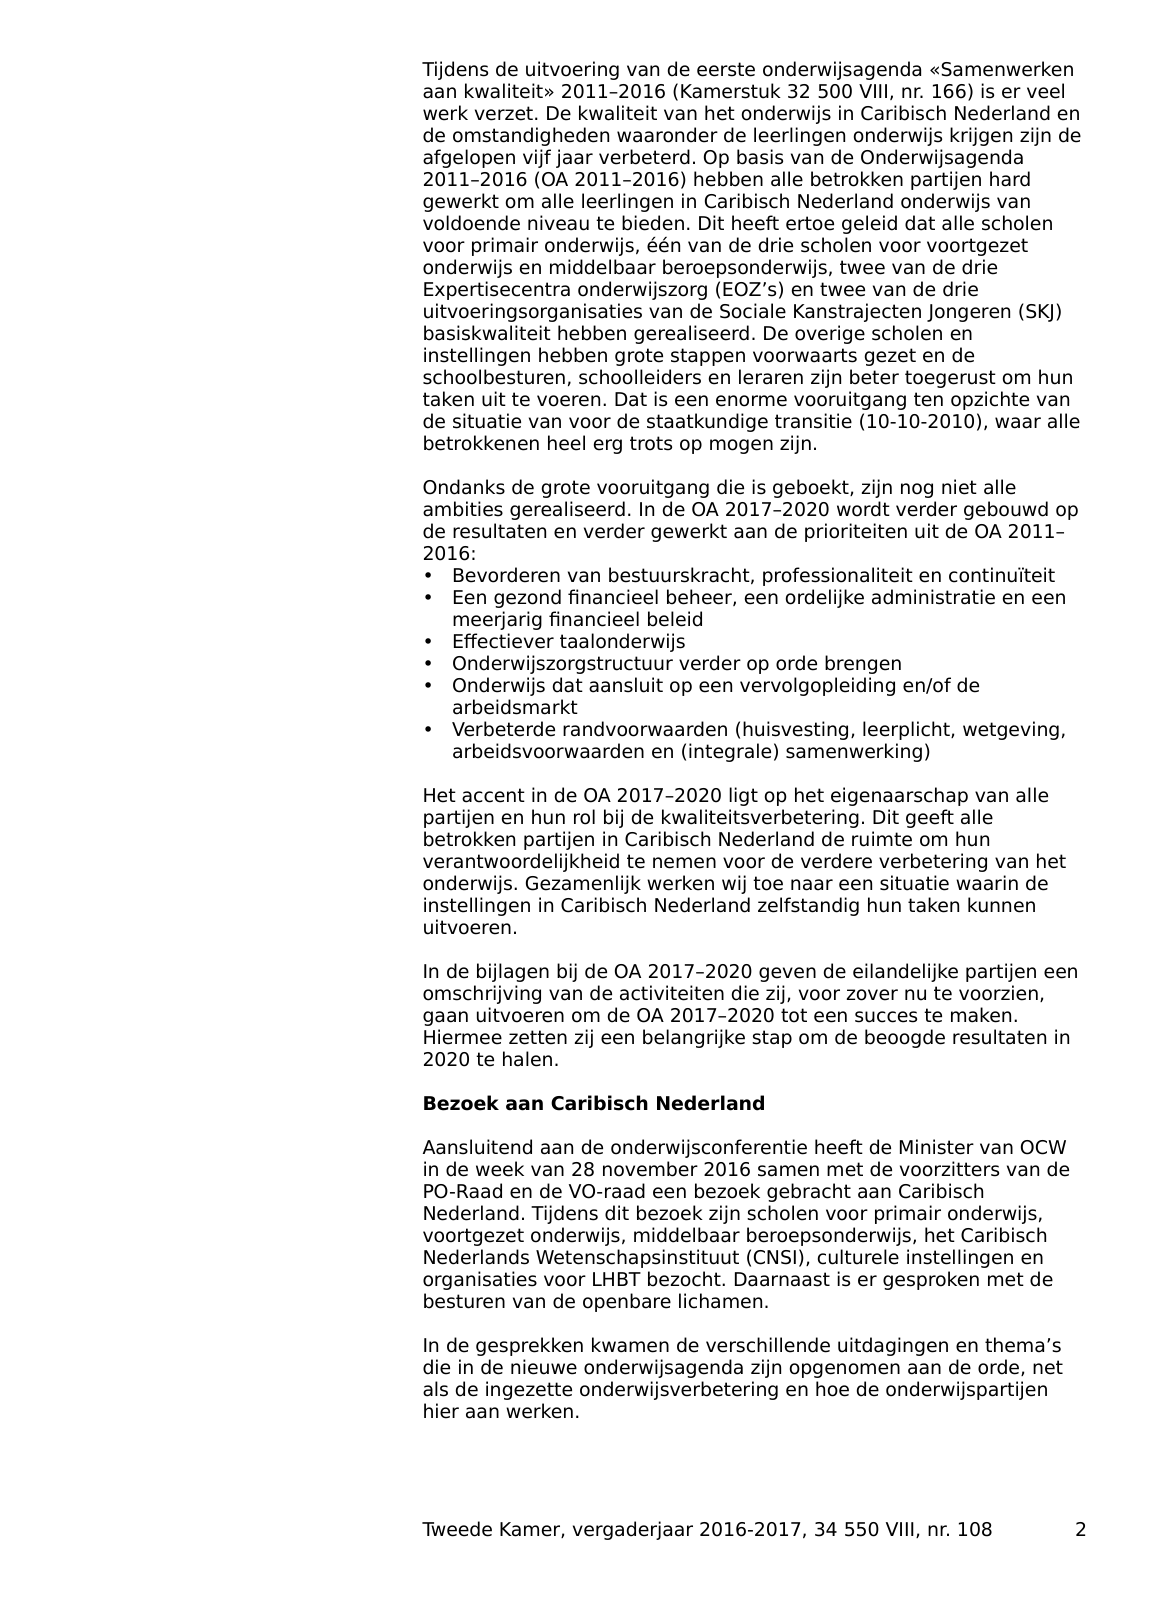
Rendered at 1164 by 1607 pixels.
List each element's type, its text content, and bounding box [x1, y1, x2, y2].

text • Effectiever taalonderwijs [422, 631, 1087, 653]
text • Een gezond financieel beheer, een ordelijke administratie en een meerjarig financieel beleid [422, 587, 1087, 631]
text Tijdens de uitvoering van de eerste onderwijsagenda «Samenwerken aan kwaliteit» 2011–2016 (Kamerstuk 32 500 VIII, nr. 166) is er veel werk verzet. De kwaliteit van het onderwijs in Caribisch Nederland en de omstandigheden waaronder de leerlingen onderwijs krijgen zijn de afgelopen vijf jaar verbeterd. Op basis van de Onderwijsagenda 2011–2016 (OA 2011–2016) hebben alle betrokken partijen hard gewerkt om alle leerlingen in Caribisch Nederland onderwijs van voldoende niveau te bieden. Dit heeft ertoe geleid dat alle scholen voor primair onderwijs, één van de drie scholen voor voortgezet onderwijs en middelbaar beroepsonderwijs, twee van de drie Expertisecentra onderwijszorg (EOZ’s) en twee van de drie uitvoeringsorganisaties van de Sociale Kanstrajecten Jongeren (SKJ) basiskwaliteit hebben gerealiseerd. De overige scholen en instellingen hebben grote stappen voorwaarts gezet en de schoolbesturen, schoolleiders en leraren zijn beter toegerust om hun taken uit te voeren. Dat is een enorme vooruitgang ten opzichte van de situatie van voor de staatkundige transitie (10-10-2010), waar alle betrokkenen heel erg trots op mogen zijn. [422, 59, 1087, 455]
text Ondanks de grote vooruitgang die is geboekt, zijn nog niet alle ambities gerealiseerd. In de OA 2017–2020 wordt verder gebouwd op de resultaten en verder gewerkt aan de prioriteiten uit de OA 2011–2016: [422, 477, 1087, 565]
text • Onderwijszorgstructuur verder op orde brengen [422, 653, 1087, 675]
text • Bevorderen van bestuurskracht, professionaliteit en continuïteit [422, 565, 1087, 587]
text Het accent in de OA 2017–2020 ligt op het eigenaarschap van alle partijen en hun rol bij de kwaliteitsverbetering. Dit geeft alle betrokken partijen in Caribisch Nederland de ruimte om hun verantwoordelijkheid te nemen voor de verdere verbetering van het onderwijs. Gezamenlijk werken wij toe naar een situatie waarin de instellingen in Caribisch Nederland zelfstandig hun taken kunnen uitvoeren. [422, 785, 1087, 939]
text Aansluitend aan de onderwijsconferentie heeft de Minister van OCW in de week van 28 november 2016 samen met de voorzitters van de PO-Raad en de VO-raad een bezoek gebracht aan Caribisch Nederland. Tijdens dit bezoek zijn scholen voor primair onderwijs, voortgezet onderwijs, middelbaar beroepsonderwijs, het Caribisch Nederlands Wetenschapsinstituut (CNSI), culturele instellingen en organisaties voor LHBT bezocht. Daarnaast is er gesproken met de besturen van de openbare lichamen. [422, 1137, 1087, 1313]
text In de gesprekken kwamen de verschillende uitdagingen en thema’s die in de nieuwe onderwijsagenda zijn opgenomen aan de orde, net als de ingezette onderwijsverbetering en hoe de onderwijspartijen hier aan werken. [422, 1335, 1087, 1423]
text • Verbeterde randvoorwaarden (huisvesting, leerplicht, wetgeving, arbeidsvoorwaarden en (integrale) samenwerking) [422, 719, 1087, 763]
text In de bijlagen bij de OA 2017–2020 geven de eilandelijke partijen een omschrijving van de activiteiten die zij, voor zover nu te voorzien, gaan uitvoeren om de OA 2017–2020 tot een succes te maken. Hiermee zetten zij een belangrijke stap om de beoogde resultaten in 2020 te halen. [422, 961, 1087, 1071]
text • Onderwijs dat aansluit op een vervolgopleiding en/of de arbeidsmarkt [422, 675, 1087, 719]
subtitle Bezoek aan Caribisch Nederland [422, 1093, 1087, 1115]
